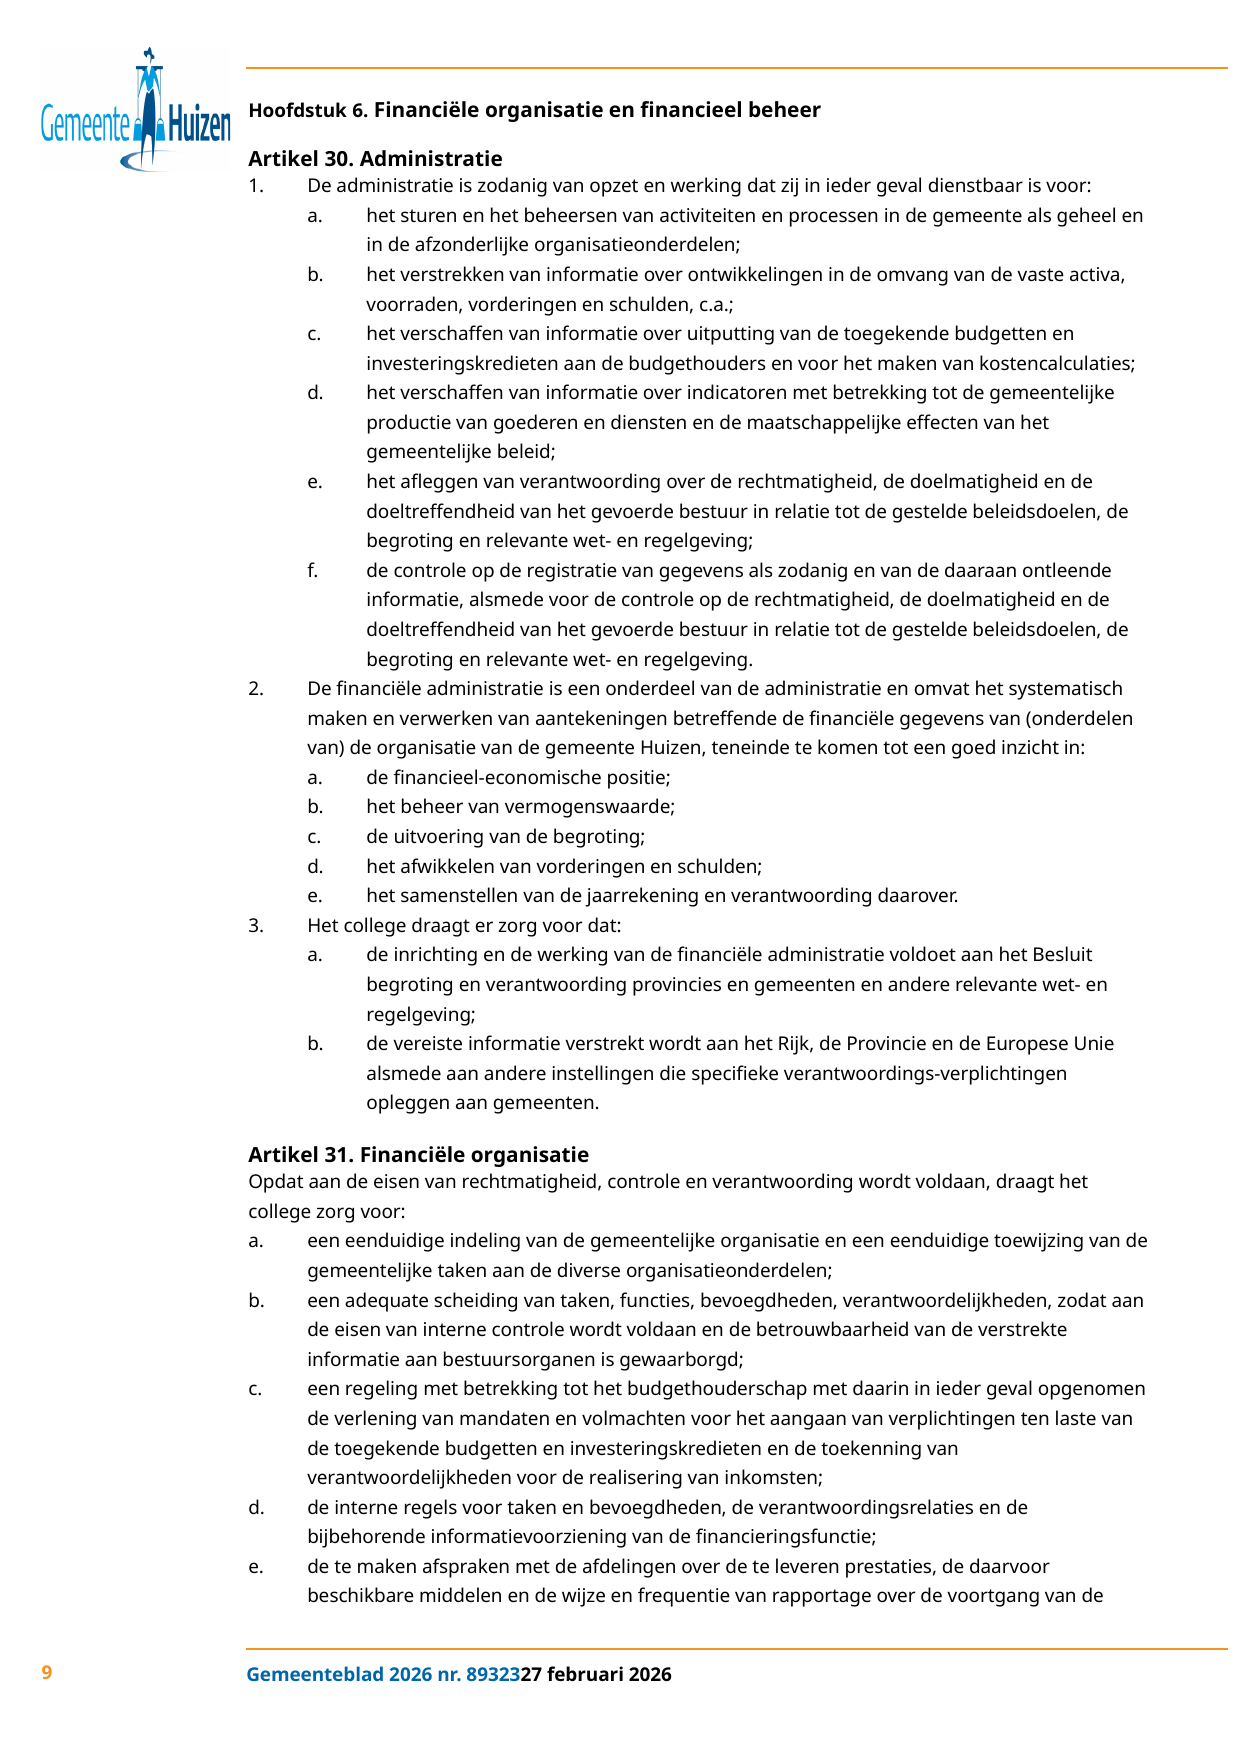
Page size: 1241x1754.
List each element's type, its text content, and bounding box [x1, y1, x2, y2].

picture [41, 47, 231, 172]
list een adequate scheiding van taken, functies, bevoegdheden, verantwoordelijkheden, zodat aan de eisen van interne controle wordt voldaan en de betrouwbaarheid van de verstrekte informatie aan bestuursorganen is gewaarborgd; [248, 1287, 1152, 1372]
list het afleggen van verantwoording over de rechtmatigheid, de doelmatigheid en de doeltreffendheid van het gevoerde bestuur in relatie tot de gestelde beleidsdoelen, de begroting en relevante wet- en regelgeving; [307, 468, 1152, 553]
text Hoofdstuk 6. Financiële organisatie en financieel beheer [248, 95, 1152, 123]
list het verstrekken van informatie over ontwikkelingen in de omvang van de vaste activa, voorraden, vorderingen en schulden, c.a.; [307, 261, 1152, 317]
list het verschaffen van informatie over uitputting van de toegekende budgetten en investeringskredieten aan de budgethouders en voor het maken van kostencalculaties; [307, 320, 1152, 376]
list de te maken afspraken met de afdelingen over de te leveren prestaties, de daarvoor beschikbare middelen en de wijze en frequentie van rapportage over de voortgang van de [248, 1553, 1152, 1608]
list de uitvoering van de begroting; [307, 823, 1152, 849]
list de financieel-economische positie; [307, 764, 1152, 790]
list de controle op de registratie van gegevens als zodanig en van de daaraan ontleende informatie, alsmede voor de controle op de rechtmatigheid, de doelmatigheid en de doeltreffendheid van het gevoerde bestuur in relatie tot de gestelde beleidsdoelen, de begroting en relevante wet- en regelgeving. [307, 557, 1152, 672]
list de inrichting en de werking van de financiële administratie voldoet aan het Besluit begroting en verantwoording provincies en gemeenten en andere relevante wet- en regelgeving; [307, 942, 1152, 1027]
list het samenstellen van de jaarrekening en verantwoording daarover. [307, 882, 1152, 908]
list het verschaffen van informatie over indicatoren met betrekking tot de gemeentelijke productie van goederen en diensten en de maatschappelijke effecten van het gemeentelijke beleid; [307, 379, 1152, 464]
text Opdat aan de eisen van rechtmatigheid, controle en verantwoording wordt voldaan, draagt het college zorg voor: [248, 1168, 1152, 1224]
list De administratie is zodanig van opzet en werking dat zij in ieder geval dienstbaar is voor: [248, 172, 1152, 198]
list de vereiste informatie verstrekt wordt aan het Rijk, de Provincie en de Europese Unie alsmede aan andere instellingen die specifieke verantwoordings-verplichtingen opleggen aan gemeenten. [307, 1030, 1152, 1115]
text Artikel 31. Financiële organisatie [248, 1140, 1152, 1168]
list De financiële administratie is een onderdeel van de administratie en omvat het systematisch maken en verwerken van aantekeningen betreffende de financiële gegevens van (onderdelen van) de organisatie van de gemeente Huizen, teneinde te komen tot een goed inzicht in: [248, 675, 1152, 760]
list het beheer van vermogenswaarde; [307, 794, 1152, 819]
text Artikel 30. Administratie [248, 144, 1152, 172]
list Het college draagt er zorg voor dat: [248, 912, 1152, 938]
list een regeling met betrekking tot het budgethouderschap met daarin in ieder geval opgenomen de verlening van mandaten en volmachten voor het aangaan van verplichtingen ten laste van de toegekende budgetten en investeringskredieten en de toekenning van verantwoordelijkheden voor de realisering van inkomsten; [248, 1376, 1152, 1490]
list de interne regels voor taken en bevoegdheden, de verantwoordingsrelaties en de bijbehorende informatievoorziening van de financieringsfunctie; [248, 1494, 1152, 1549]
list het afwikkelen van vorderingen en schulden; [307, 853, 1152, 879]
list een eenduidige indeling van de gemeentelijke organisatie en een eenduidige toewijzing van de gemeentelijke taken aan de diverse organisatieonderdelen; [248, 1228, 1152, 1283]
list het sturen en het beheersen van activiteiten en processen in de gemeente als geheel en in de afzonderlijke organisatieonderdelen; [307, 202, 1152, 257]
